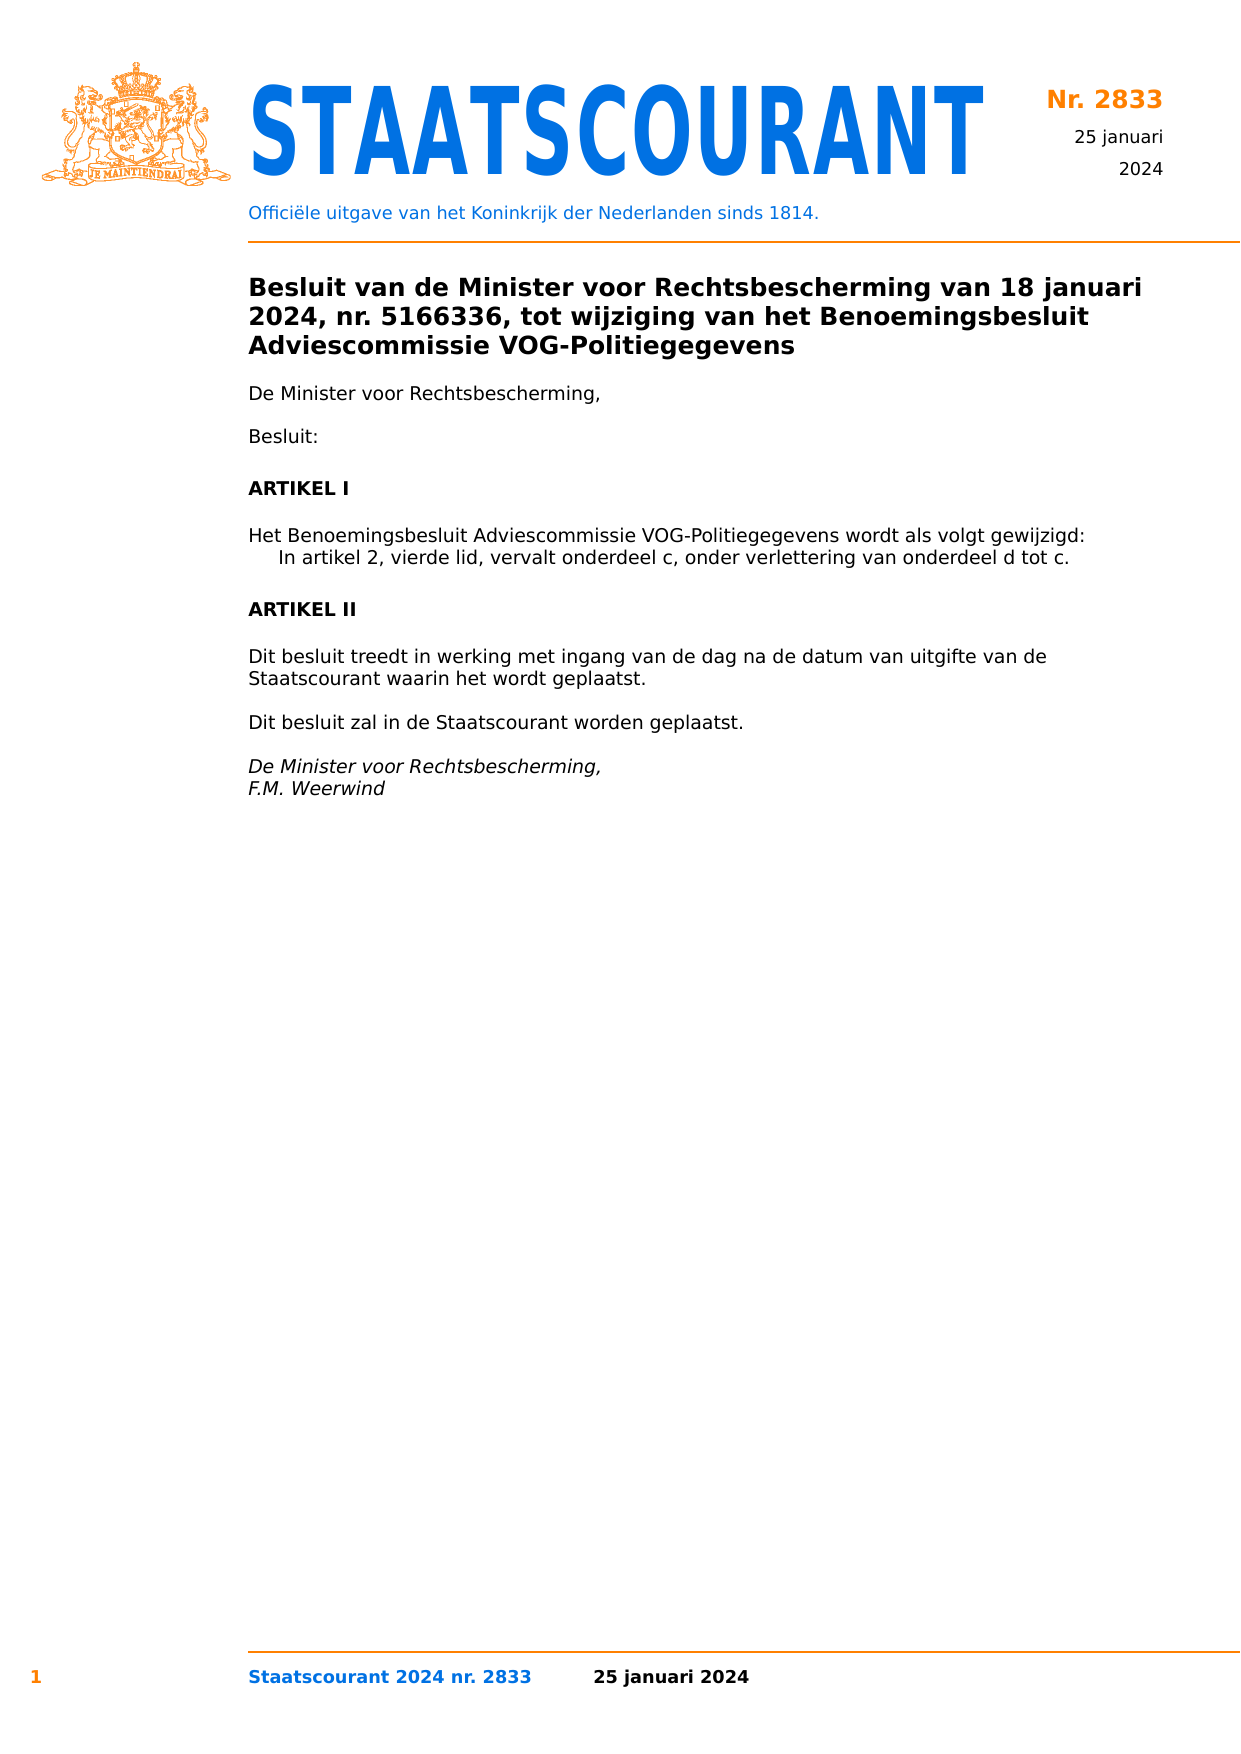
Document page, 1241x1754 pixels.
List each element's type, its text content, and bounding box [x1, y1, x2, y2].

table_cell 2024 [998, 153, 1240, 203]
text In artikel 2, vierde lid, vervalt onderdeel c, onder verlettering van onderdeel d tot c. [278, 547, 1163, 569]
table_header [25, 62, 248, 241]
text Het Benoemingsbesluit Adviescommissie VOG-Politiegegevens wordt als volgt gewijzigd: [248, 525, 1163, 547]
text De Minister voor Rechtsbescherming, F.M. Weerwind [248, 756, 1163, 800]
text Dit besluit zal in de Staatscourant worden geplaatst. [248, 712, 1163, 734]
table_cell Officiële uitgave van het Koninkrijk der Nederlanden sinds 1814. [248, 203, 1240, 241]
text Dit besluit treedt in werking met ingang van de dag na de datum van uitgifte van de Staatscourant waarin het wordt geplaatst. [248, 646, 1163, 690]
text De Minister voor Rechtsbescherming, [248, 382, 1163, 404]
table_cell 25 januari [998, 121, 1240, 153]
table_header STAATSCOURANT [248, 62, 998, 203]
subtitle Besluit van de Minister voor Rechtsbescherming van 18 januari 2024, nr. 5166336, tot wijziging van het Benoemingsbesluit Adviescommissie VOG-Politiegegevens [248, 273, 1163, 361]
subtitle ARTIKEL II [248, 599, 1163, 621]
table_header Nr. 2833 [998, 62, 1240, 121]
subtitle ARTIKEL I [248, 478, 1163, 500]
text Besluit: [248, 426, 1163, 448]
picture [41, 62, 231, 186]
